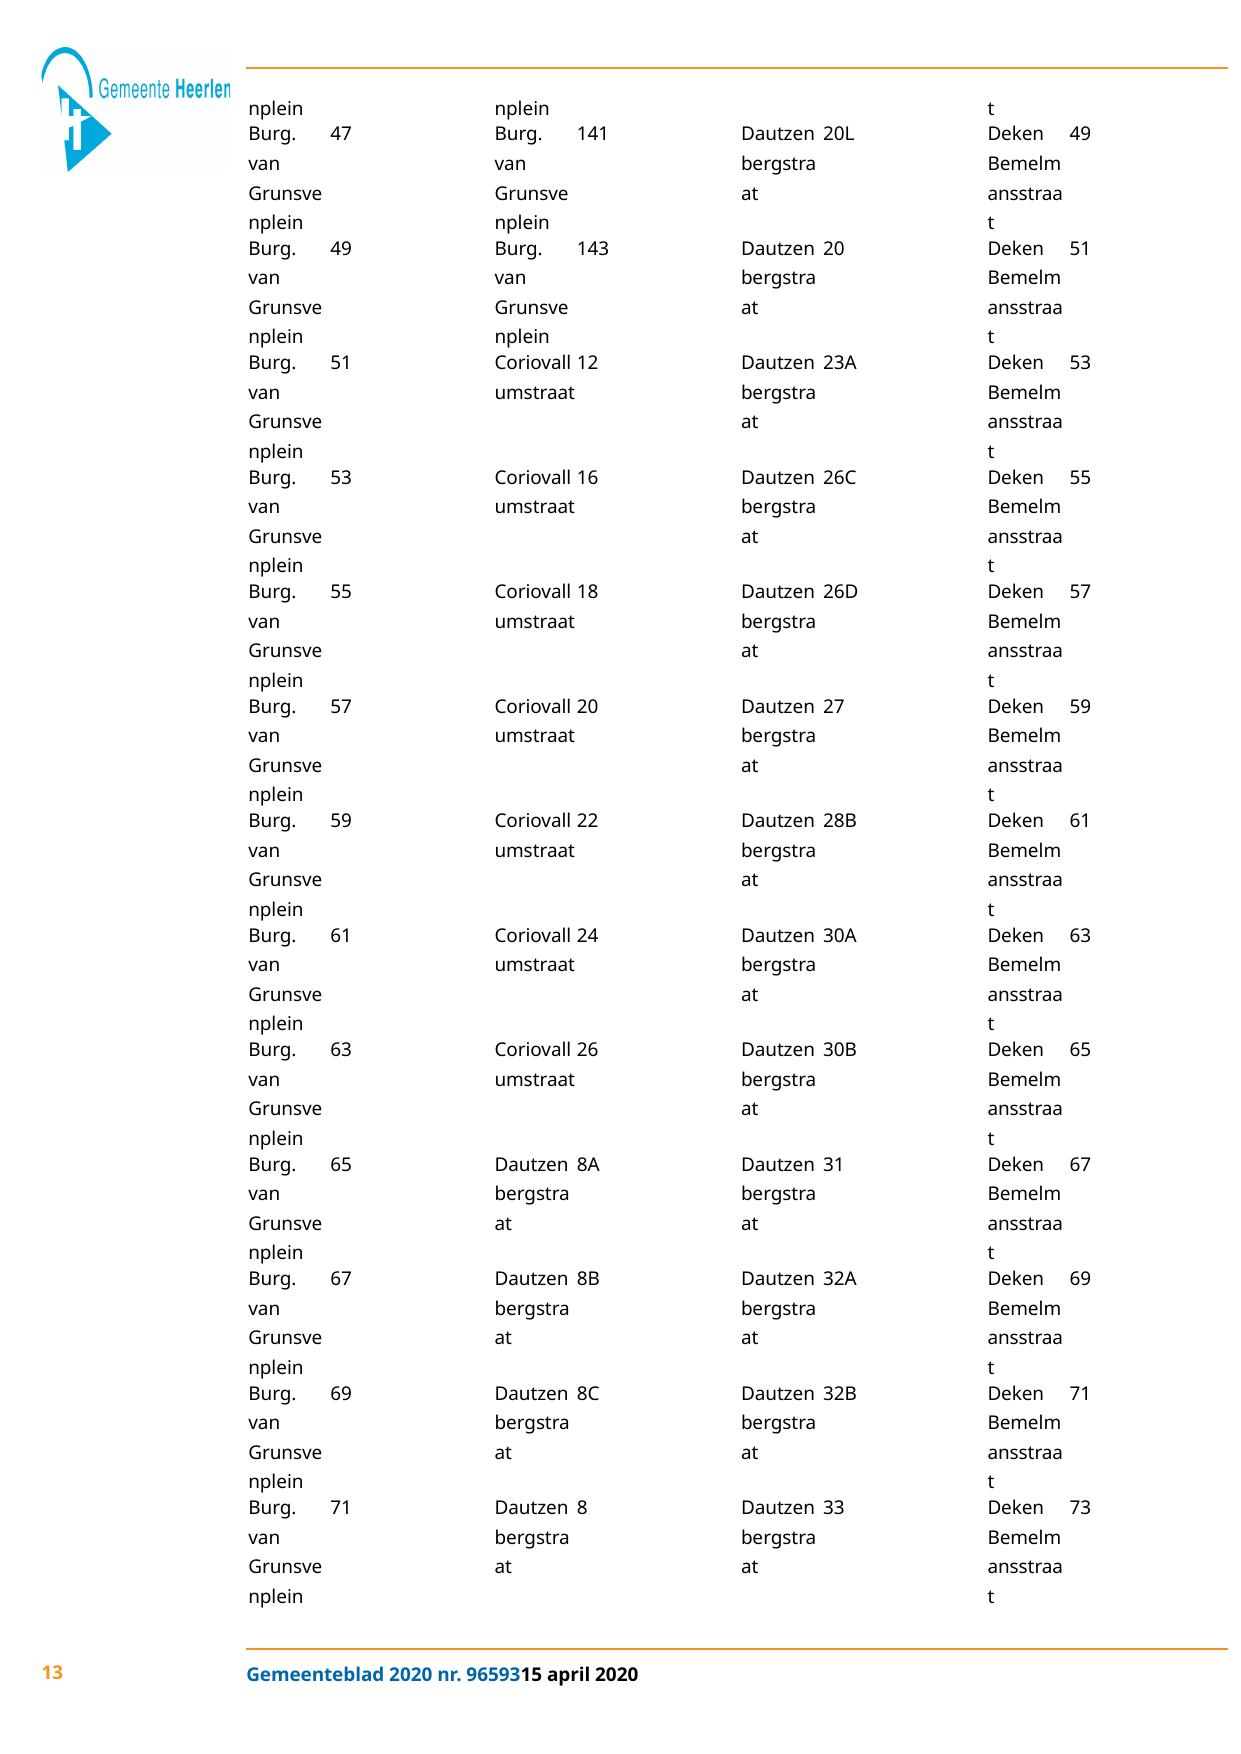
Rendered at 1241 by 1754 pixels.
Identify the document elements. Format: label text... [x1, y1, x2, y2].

table_cell 20 [577, 693, 659, 807]
table_cell 67 [1069, 1151, 1152, 1265]
table_cell [659, 121, 741, 235]
table_cell 20L [823, 121, 905, 235]
table_cell [741, 95, 823, 121]
table_cell Burg. van Grunsvenplein [248, 1265, 330, 1380]
table_cell Deken Bemelmansstraat [987, 464, 1069, 578]
table_cell Burg. van Grunsvenplein [248, 350, 330, 464]
table_cell Burg. van Grunsvenplein [248, 693, 330, 807]
table_cell [412, 121, 494, 235]
table_cell Burg. van Grunsvenplein [248, 121, 330, 235]
table_cell Burg. van Grunsvenplein [248, 464, 330, 578]
table_cell 18 [577, 579, 659, 693]
table_cell [412, 1151, 494, 1265]
table_cell Dautzenbergstraat [741, 693, 823, 807]
table_cell 28B [823, 808, 905, 922]
table_cell [577, 95, 659, 121]
table_cell 33 [823, 1494, 905, 1609]
table_cell [659, 922, 741, 1036]
table_cell Burg. van Grunsvenplein [248, 1494, 330, 1609]
table_cell [905, 1036, 987, 1151]
table_cell Dautzenbergstraat [741, 1380, 823, 1494]
table_cell Coriovallumstraat [494, 464, 577, 578]
table_cell Deken Bemelmansstraat [987, 350, 1069, 464]
table_cell Deken Bemelmansstraat [987, 1151, 1069, 1265]
table_cell [659, 1380, 741, 1494]
table_cell Dautzenbergstraat [741, 1036, 823, 1151]
table_cell 67 [330, 1265, 412, 1380]
table_cell Dautzenbergstraat [741, 579, 823, 693]
table_cell Burg. van Grunsvenplein [248, 235, 330, 349]
table_cell nplein [494, 95, 577, 121]
table_cell t [987, 95, 1069, 121]
table_cell 51 [330, 350, 412, 464]
table_cell [412, 95, 494, 121]
table_cell 53 [1069, 350, 1152, 464]
table_cell 30B [823, 1036, 905, 1151]
table_cell 32A [823, 1265, 905, 1380]
table_cell Dautzenbergstraat [494, 1494, 577, 1609]
table_cell [412, 579, 494, 693]
table_cell nplein [248, 95, 330, 121]
table_cell 8 [577, 1494, 659, 1609]
table_cell 24 [577, 922, 659, 1036]
table_cell 143 [577, 235, 659, 349]
table_cell Deken Bemelmansstraat [987, 922, 1069, 1036]
table_cell 73 [1069, 1494, 1152, 1609]
table_cell Coriovallumstraat [494, 1036, 577, 1151]
table_cell 30A [823, 922, 905, 1036]
table_cell Deken Bemelmansstraat [987, 1036, 1069, 1151]
table_cell 61 [330, 922, 412, 1036]
table_cell Coriovallumstraat [494, 808, 577, 922]
table_cell [905, 808, 987, 922]
table_cell 47 [330, 121, 412, 235]
table_cell 16 [577, 464, 659, 578]
table_cell [659, 1036, 741, 1151]
table_cell Dautzenbergstraat [494, 1265, 577, 1380]
table_cell Dautzenbergstraat [741, 121, 823, 235]
table_cell 59 [330, 808, 412, 922]
table_cell [659, 693, 741, 807]
table_cell 71 [330, 1494, 412, 1609]
table_cell 8B [577, 1265, 659, 1380]
table_cell 32B [823, 1380, 905, 1494]
table_cell [659, 350, 741, 464]
table_cell Burg. van Grunsvenplein [494, 121, 577, 235]
table_cell Deken Bemelmansstraat [987, 1380, 1069, 1494]
table_cell Dautzenbergstraat [741, 922, 823, 1036]
table_cell 26C [823, 464, 905, 578]
table_cell [905, 922, 987, 1036]
table_cell Deken Bemelmansstraat [987, 235, 1069, 349]
picture [41, 47, 231, 172]
table_cell Dautzenbergstraat [741, 1494, 823, 1609]
table_cell [412, 1380, 494, 1494]
table_cell [412, 808, 494, 922]
table_cell 59 [1069, 693, 1152, 807]
table_cell [412, 235, 494, 349]
table_cell 69 [1069, 1265, 1152, 1380]
table_cell [905, 350, 987, 464]
table_cell 49 [1069, 121, 1152, 235]
table_cell Burg. van Grunsvenplein [248, 1036, 330, 1151]
table_cell [659, 1151, 741, 1265]
table_cell Burg. van Grunsvenplein [248, 1151, 330, 1265]
table_cell [659, 1265, 741, 1380]
table_cell [330, 95, 412, 121]
table_cell [412, 1265, 494, 1380]
table_cell Coriovallumstraat [494, 579, 577, 693]
table_cell Dautzenbergstraat [741, 808, 823, 922]
table_cell 65 [1069, 1036, 1152, 1151]
table_cell Burg. van Grunsvenplein [248, 1380, 330, 1494]
table_cell 57 [1069, 579, 1152, 693]
table_cell [659, 579, 741, 693]
table_cell Burg. van Grunsvenplein [248, 922, 330, 1036]
table_cell 141 [577, 121, 659, 235]
table_cell 55 [1069, 464, 1152, 578]
table_cell Coriovallumstraat [494, 693, 577, 807]
table_cell Deken Bemelmansstraat [987, 1265, 1069, 1380]
table_cell [659, 808, 741, 922]
table_cell [905, 235, 987, 349]
table_cell Burg. van Grunsvenplein [248, 808, 330, 922]
table_cell 53 [330, 464, 412, 578]
table_cell [905, 95, 987, 121]
table_cell 8C [577, 1380, 659, 1494]
table_cell Coriovallumstraat [494, 350, 577, 464]
table_cell [412, 922, 494, 1036]
table_cell [659, 1494, 741, 1609]
table_cell 55 [330, 579, 412, 693]
table_cell Burg. van Grunsvenplein [494, 235, 577, 349]
table_cell [659, 464, 741, 578]
table_cell 22 [577, 808, 659, 922]
table_cell 27 [823, 693, 905, 807]
table_cell [905, 579, 987, 693]
table_cell Dautzenbergstraat [494, 1151, 577, 1265]
table_cell 26D [823, 579, 905, 693]
table_cell 57 [330, 693, 412, 807]
table_cell [905, 464, 987, 578]
table_cell 61 [1069, 808, 1152, 922]
table_cell 31 [823, 1151, 905, 1265]
table_cell [659, 235, 741, 349]
table_cell [412, 464, 494, 578]
table_cell Deken Bemelmansstraat [987, 1494, 1069, 1609]
table_cell [412, 1036, 494, 1151]
table_cell [905, 693, 987, 807]
table_cell [1069, 95, 1152, 121]
table_cell 51 [1069, 235, 1152, 349]
table_cell 23A [823, 350, 905, 464]
table_cell 63 [330, 1036, 412, 1151]
table_cell Deken Bemelmansstraat [987, 808, 1069, 922]
table_cell 65 [330, 1151, 412, 1265]
table_cell Deken Bemelmansstraat [987, 579, 1069, 693]
table_cell 71 [1069, 1380, 1152, 1494]
table_cell 8A [577, 1151, 659, 1265]
table_cell Dautzenbergstraat [741, 464, 823, 578]
table_cell 12 [577, 350, 659, 464]
table_cell Dautzenbergstraat [741, 235, 823, 349]
table_cell [412, 350, 494, 464]
table_cell [823, 95, 905, 121]
table_cell Dautzenbergstraat [494, 1380, 577, 1494]
table_cell [905, 121, 987, 235]
table_cell 69 [330, 1380, 412, 1494]
picture [41, 47, 59, 70]
table_cell 49 [330, 235, 412, 349]
table_cell 26 [577, 1036, 659, 1151]
table_cell 63 [1069, 922, 1152, 1036]
table_cell Coriovallumstraat [494, 922, 577, 1036]
table_cell Dautzenbergstraat [741, 350, 823, 464]
table_cell [905, 1380, 987, 1494]
table_cell Deken Bemelmansstraat [987, 693, 1069, 807]
table_cell [905, 1151, 987, 1265]
table_cell Deken Bemelmansstraat [987, 121, 1069, 235]
table_cell Dautzenbergstraat [741, 1151, 823, 1265]
table_cell [905, 1265, 987, 1380]
table_cell [659, 95, 741, 121]
table_cell Dautzenbergstraat [741, 1265, 823, 1380]
table_cell [412, 693, 494, 807]
table_cell [905, 1494, 987, 1609]
table_cell [412, 1494, 494, 1609]
table_cell Burg. van Grunsvenplein [248, 579, 330, 693]
table_cell 20 [823, 235, 905, 349]
